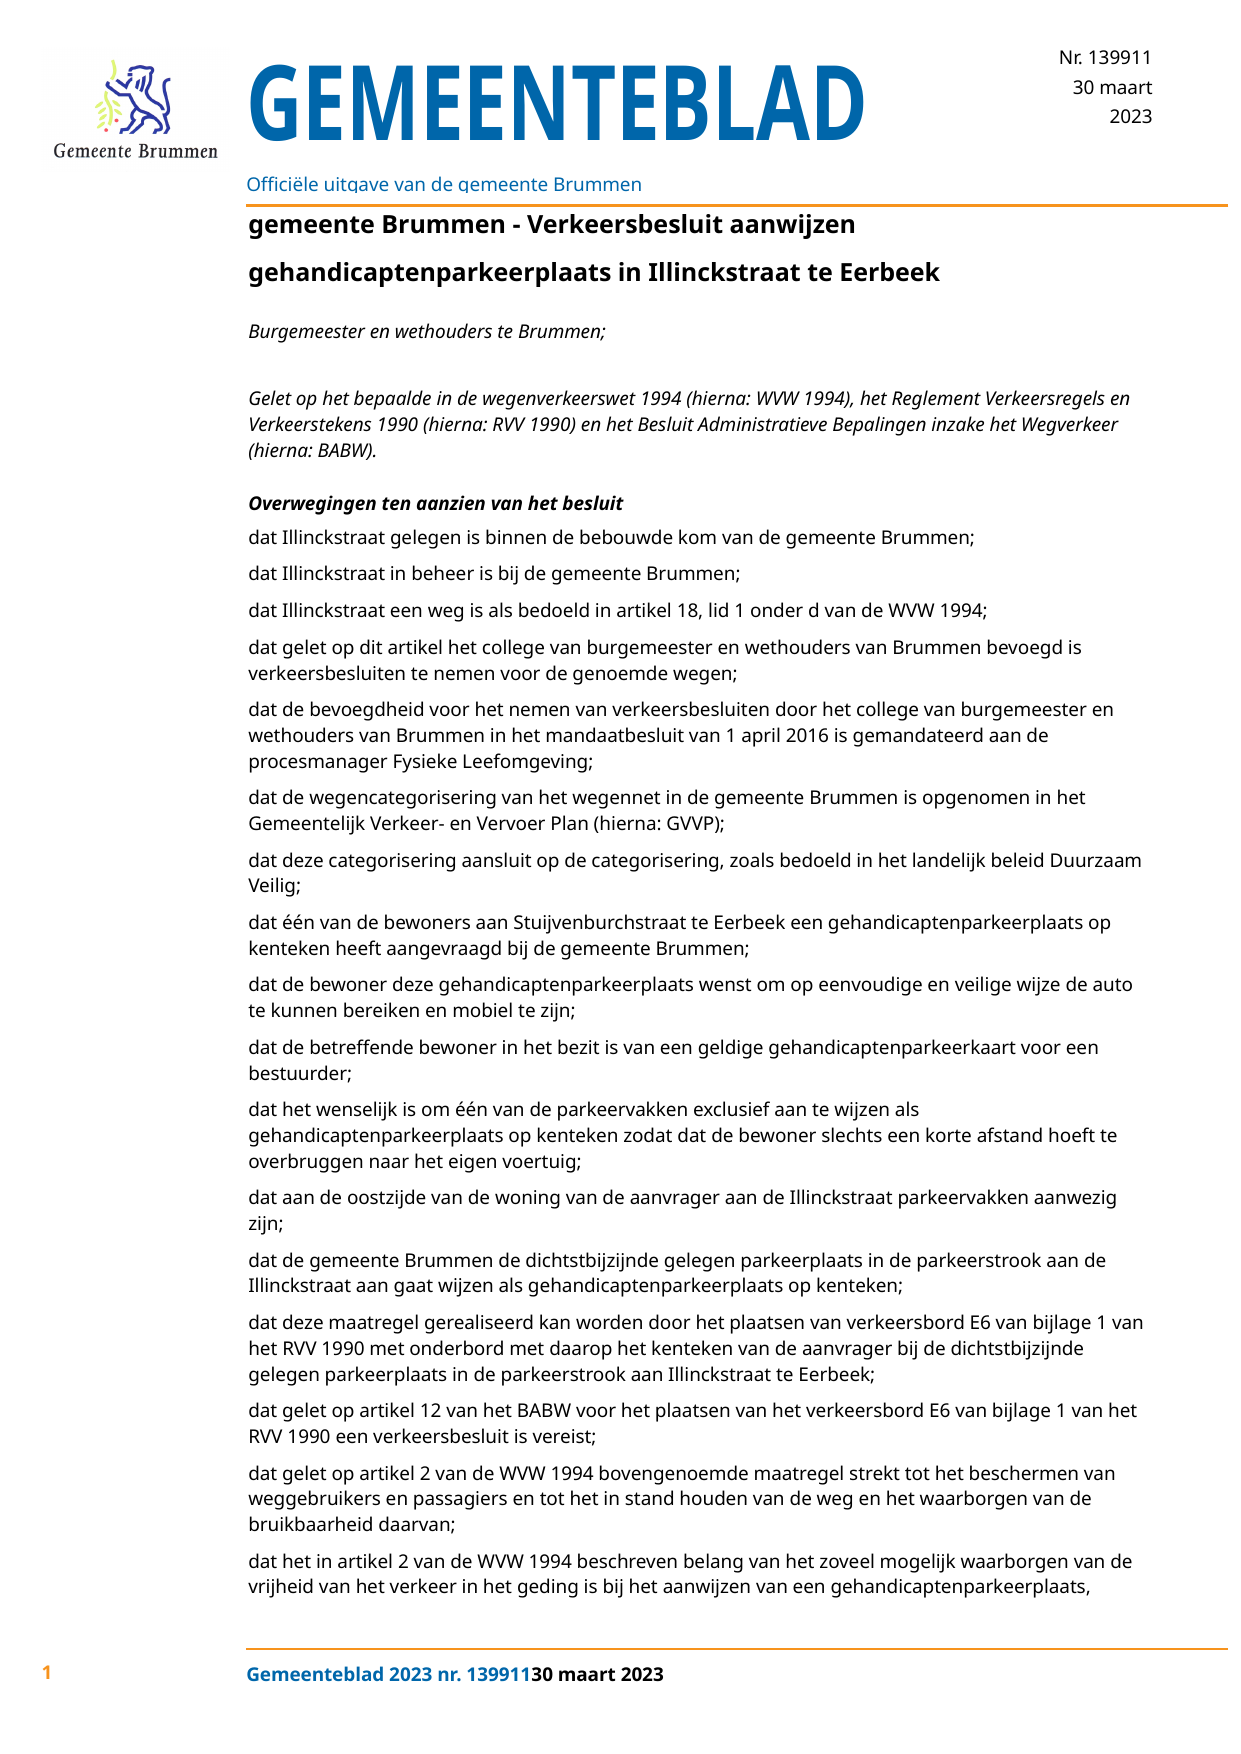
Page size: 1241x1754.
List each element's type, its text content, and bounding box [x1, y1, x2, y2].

text dat het wenselijk is om één van de parkeervakken exclusief aan te wijzen als gehandicaptenparkeerplaats op kenteken zodat dat de bewoner slechts een korte afstand hoeft te overbruggen naar het eigen voertuig; [248, 1096, 1152, 1174]
text dat de wegencategorisering van het wegennet in de gemeente Brummen is opgenomen in het Gemeentelijk Verkeer- en Vervoer Plan (hierna: GVVP); [248, 784, 1152, 836]
text dat deze maatregel gerealiseerd kan worden door het plaatsen van verkeersbord E6 van bijlage 1 van het RVV 1990 met onderbord met daarop het kenteken van de aanvrager bij de dichtstbijzijnde gelegen parkeerplaats in de parkeerstrook aan Illinckstraat te Eerbeek; [248, 1309, 1152, 1387]
text dat de gemeente Brummen de dichtstbijzijnde gelegen parkeerplaats in de parkeerstrook aan de Illinckstraat aan gaat wijzen als gehandicaptenparkeerplaats op kenteken; [248, 1247, 1152, 1298]
text dat de bevoegdheid voor het nemen van verkeersbesluiten door het college van burgemeester en wethouders van Brummen in het mandaatbesluit van 1 april 2016 is gemandateerd aan de procesmanager Fysieke Leefomgeving; [248, 696, 1152, 773]
text dat aan de oostzijde van de woning van de aanvrager aan de Illinckstraat parkeervakken aanwezig zijn; [248, 1184, 1152, 1236]
text Gelet op het bepaalde in de wegenverkeerswet 1994 (hierna: WVW 1994), het Reglement Verkeersregels en Verkeerstekens 1990 (hierna: RVV 1990) en het Besluit Administratieve Bepalingen inzake het Wegverkeer (hierna: BABW). [248, 386, 1152, 463]
text dat de betreffende bewoner in het bezit is van een geldige gehandicaptenparkeerkaart voor een bestuurder; [248, 1034, 1152, 1086]
text dat de bewoner deze gehandicaptenparkeerplaats wenst om op eenvoudige en veilige wijze de auto te kunnen bereiken en mobiel te zijn; [248, 972, 1152, 1023]
text dat Illinckstraat gelegen is binnen de bebouwde kom van de gemeente Brummen; [248, 524, 1152, 550]
text dat Illinckstraat in beheer is bij de gemeente Brummen; [248, 561, 1152, 586]
text Overwegingen ten aanzien van het besluit [248, 490, 1152, 516]
text dat Illinckstraat een weg is als bedoeld in artikel 18, lid 1 onder d van de WVW 1994; [248, 597, 1152, 623]
text Burgemeester en wethouders te Brummen; [248, 318, 1152, 344]
text dat het in artikel 2 van de WVW 1994 beschreven belang van het zoveel mogelijk waarborgen van de vrijheid van het verkeer in het geding is bij het aanwijzen van een gehandicaptenparkeerplaats, [248, 1548, 1152, 1599]
picture [41, 47, 231, 172]
text dat gelet op artikel 12 van het BABW voor het plaatsen van het verkeersbord E6 van bijlage 1 van het RVV 1990 een verkeersbesluit is vereist; [248, 1397, 1152, 1449]
text dat deze categorisering aansluit op de categorisering, zoals bedoeld in het landelijk beleid Duurzaam Veilig; [248, 847, 1152, 898]
text dat gelet op dit artikel het college van burgemeester en wethouders van Brummen bevoegd is verkeersbesluiten te nemen voor de genoemde wegen; [248, 634, 1152, 685]
text dat gelet op artikel 2 van de WVW 1994 bovengenoemde maatregel strekt tot het beschermen van weggebruikers en passagiers en tot het in stand houden van de weg en het waarborgen van de bruikbaarheid daarvan; [248, 1460, 1152, 1537]
text dat één van de bewoners aan Stuijvenburchstraat te Eerbeek een gehandicaptenparkeerplaats op kenteken heeft aangevraagd bij de gemeente Brummen; [248, 909, 1152, 961]
text gemeente Brummen - Verkeersbesluit aanwijzen gehandicaptenparkeerplaats in Illinckstraat te Eerbeek [248, 207, 1152, 288]
